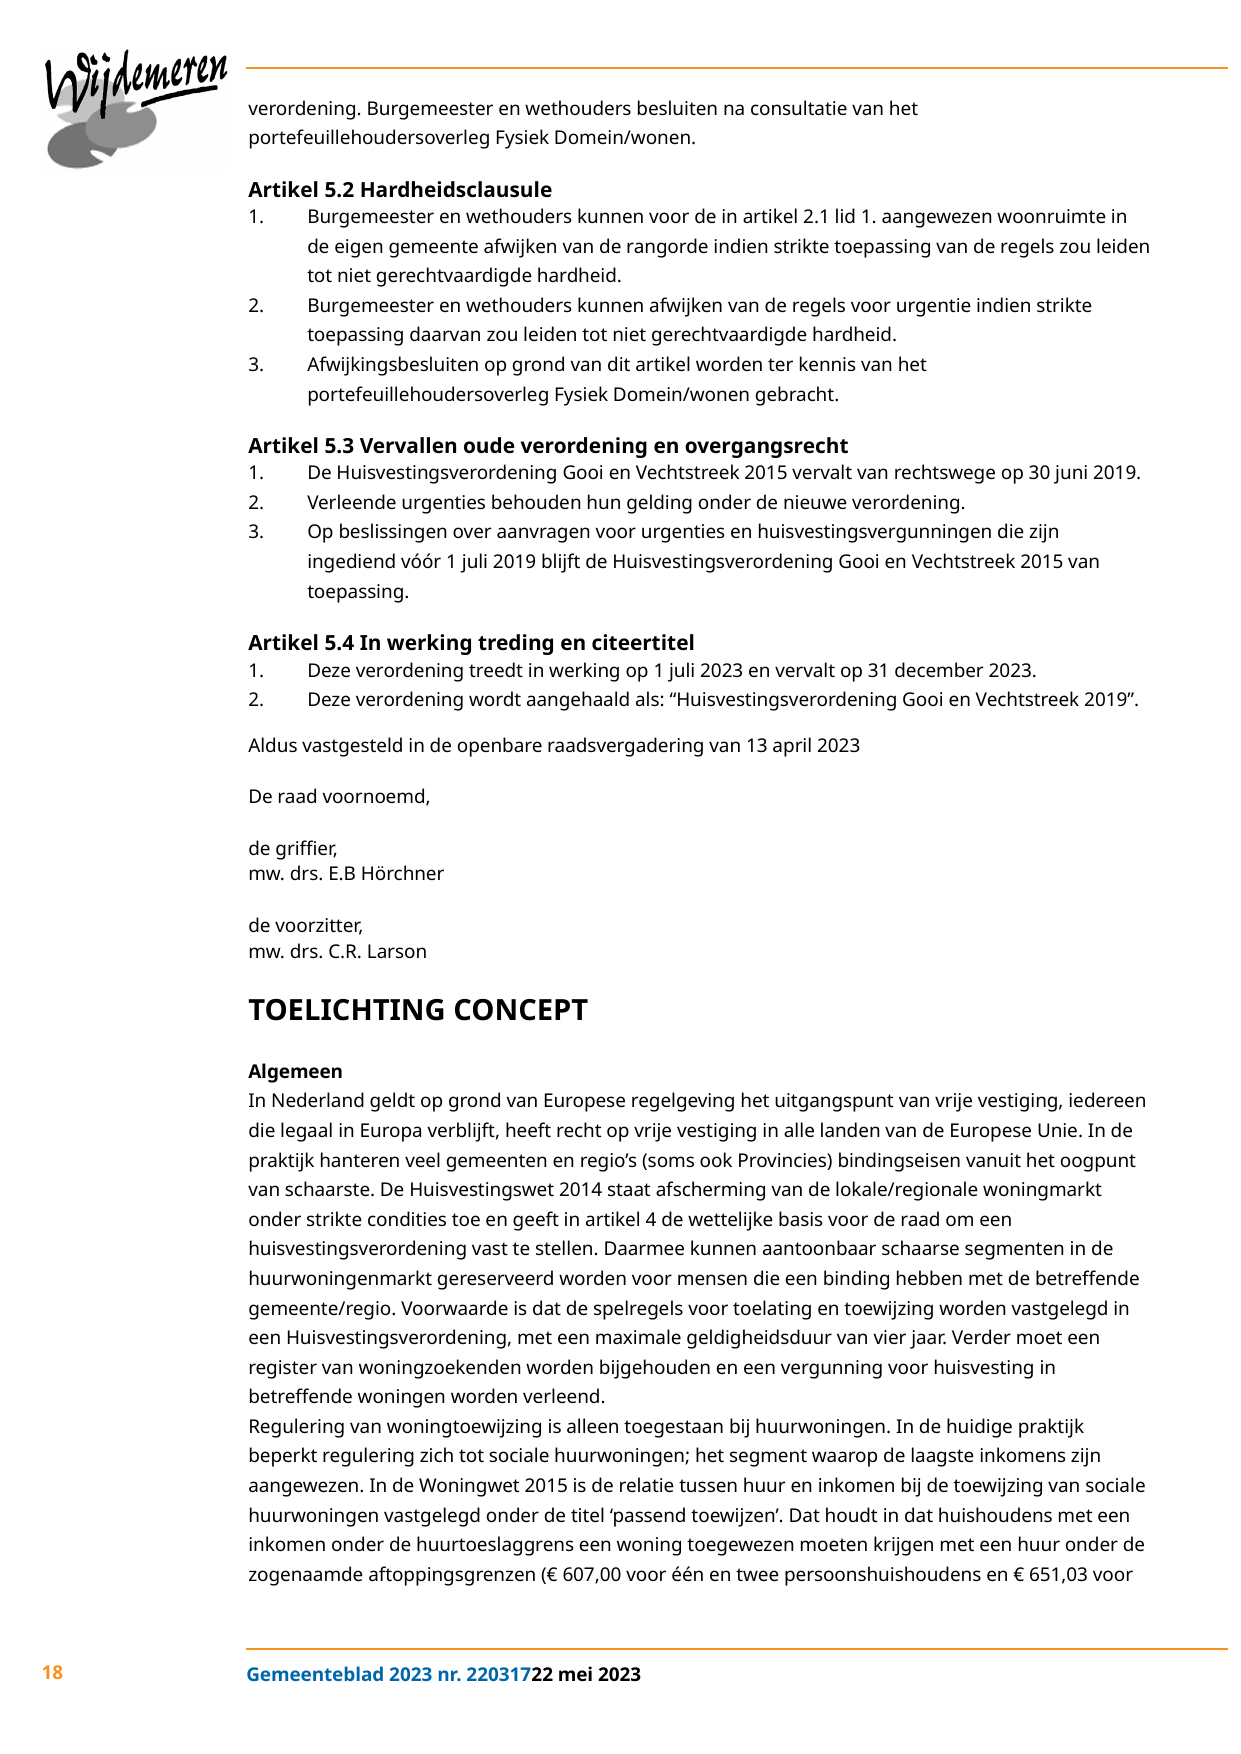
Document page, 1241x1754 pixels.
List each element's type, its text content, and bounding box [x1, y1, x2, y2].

text mw. drs. E.B Hörchner [248, 861, 1152, 886]
list De Huisvestingsverordening Gooi en Vechtstreek 2015 vervalt van rechtswege op 30 juni 2019. [248, 459, 1152, 485]
text Regulering van woningtoewijzing is alleen toegestaan bij huurwoningen. In de huidige praktijk beperkt regulering zich tot sociale huurwoningen; het segment waarop de laagste inkomens zijn aangewezen. In de Woningwet 2015 is de relatie tussen huur en inkomen bij de toewijzing van sociale huurwoningen vastgelegd onder de titel ‘passend toewijzen’. Dat houdt in dat huishoudens met een inkomen onder de huurtoeslaggrens een woning toegewezen moeten krijgen met een huur onder de zogenaamde aftoppingsgrenzen (€ 607,00 voor één en twee persoonshuishoudens en € 651,03 voor [248, 1413, 1152, 1587]
picture [41, 47, 231, 172]
list Deze verordening wordt aangehaald als: “Huisvestingsverordening Gooi en Vechtstreek 2019”. [248, 686, 1152, 712]
text Artikel 5.2 Hardheidsclausule [248, 175, 1152, 203]
text de voorzitter, [248, 912, 1152, 938]
text Artikel 5.4 In werking treding en citeertitel [248, 628, 1152, 657]
list Afwijkingsbesluiten op grond van dit artikel worden ter kennis van het portefeuillehoudersoverleg Fysiek Domein/wonen gebracht. [248, 351, 1152, 406]
text de griffier, [248, 835, 1152, 861]
list Burgemeester en wethouders kunnen voor de in artikel 2.1 lid 1. aangewezen woonruimte in de eigen gemeente afwijken van de rangorde indien strikte toepassing van de regels zou leiden tot niet gerechtvaardigde hardheid. [248, 203, 1152, 288]
text De raad voornoemd, [248, 783, 1152, 809]
text TOELICHTING CONCEPT [248, 989, 1152, 1029]
list Verleende urgenties behouden hun gelding onder de nieuwe verordening. [248, 489, 1152, 515]
text Aldus vastgesteld in de openbare raadsvergadering van 13 april 2023 [248, 732, 1152, 758]
list Deze verordening treedt in werking op 1 juli 2023 en vervalt op 31 december 2023. [248, 657, 1152, 682]
list Op beslissingen over aanvragen voor urgenties en huisvestingsvergunningen die zijn ingediend vóór 1 juli 2019 blijft de Huisvestingsverordening Gooi en Vechtstreek 2015 van toepassing. [248, 519, 1152, 604]
text Artikel 5.3 Vervallen oude verordening en overgangsrecht [248, 431, 1152, 459]
text mw. drs. C.R. Larson [248, 938, 1152, 963]
list Burgemeester en wethouders kunnen afwijken van de regels voor urgentie indien strikte toepassing daarvan zou leiden tot niet gerechtvaardigde hardheid. [248, 292, 1152, 347]
text In Nederland geldt op grond van Europese regelgeving het uitgangspunt van vrije vestiging, iedereen die legaal in Europa verblijft, heeft recht op vrije vestiging in alle landen van de Europese Unie. In de praktijk hanteren veel gemeenten en regio’s (soms ook Provincies) bindingseisen vanuit het oogpunt van schaarste. De Huisvestingswet 2014 staat afscherming van de lokale/regionale woningmarkt onder strikte condities toe en geeft in artikel 4 de wettelijke basis voor de raad om een huisvestingsverordening vast te stellen. Daarmee kunnen aantoonbaar schaarse segmenten in de huurwoningenmarkt gereserveerd worden voor mensen die een binding hebben met de betreffende gemeente/regio. Voorwaarde is dat de spelregels voor toelating en toewijzing worden vastgelegd in een Huisvestingsverordening, met een maximale geldigheidsduur van vier jaar. Verder moet een register van woningzoekenden worden bijgehouden en een vergunning voor huisvesting in betreffende woningen worden verleend. [248, 1088, 1152, 1409]
text Algemeen [248, 1058, 1152, 1084]
text verordening. Burgemeester en wethouders besluiten na consultatie van het portefeuillehoudersoverleg Fysiek Domein/wonen. [248, 95, 1152, 150]
